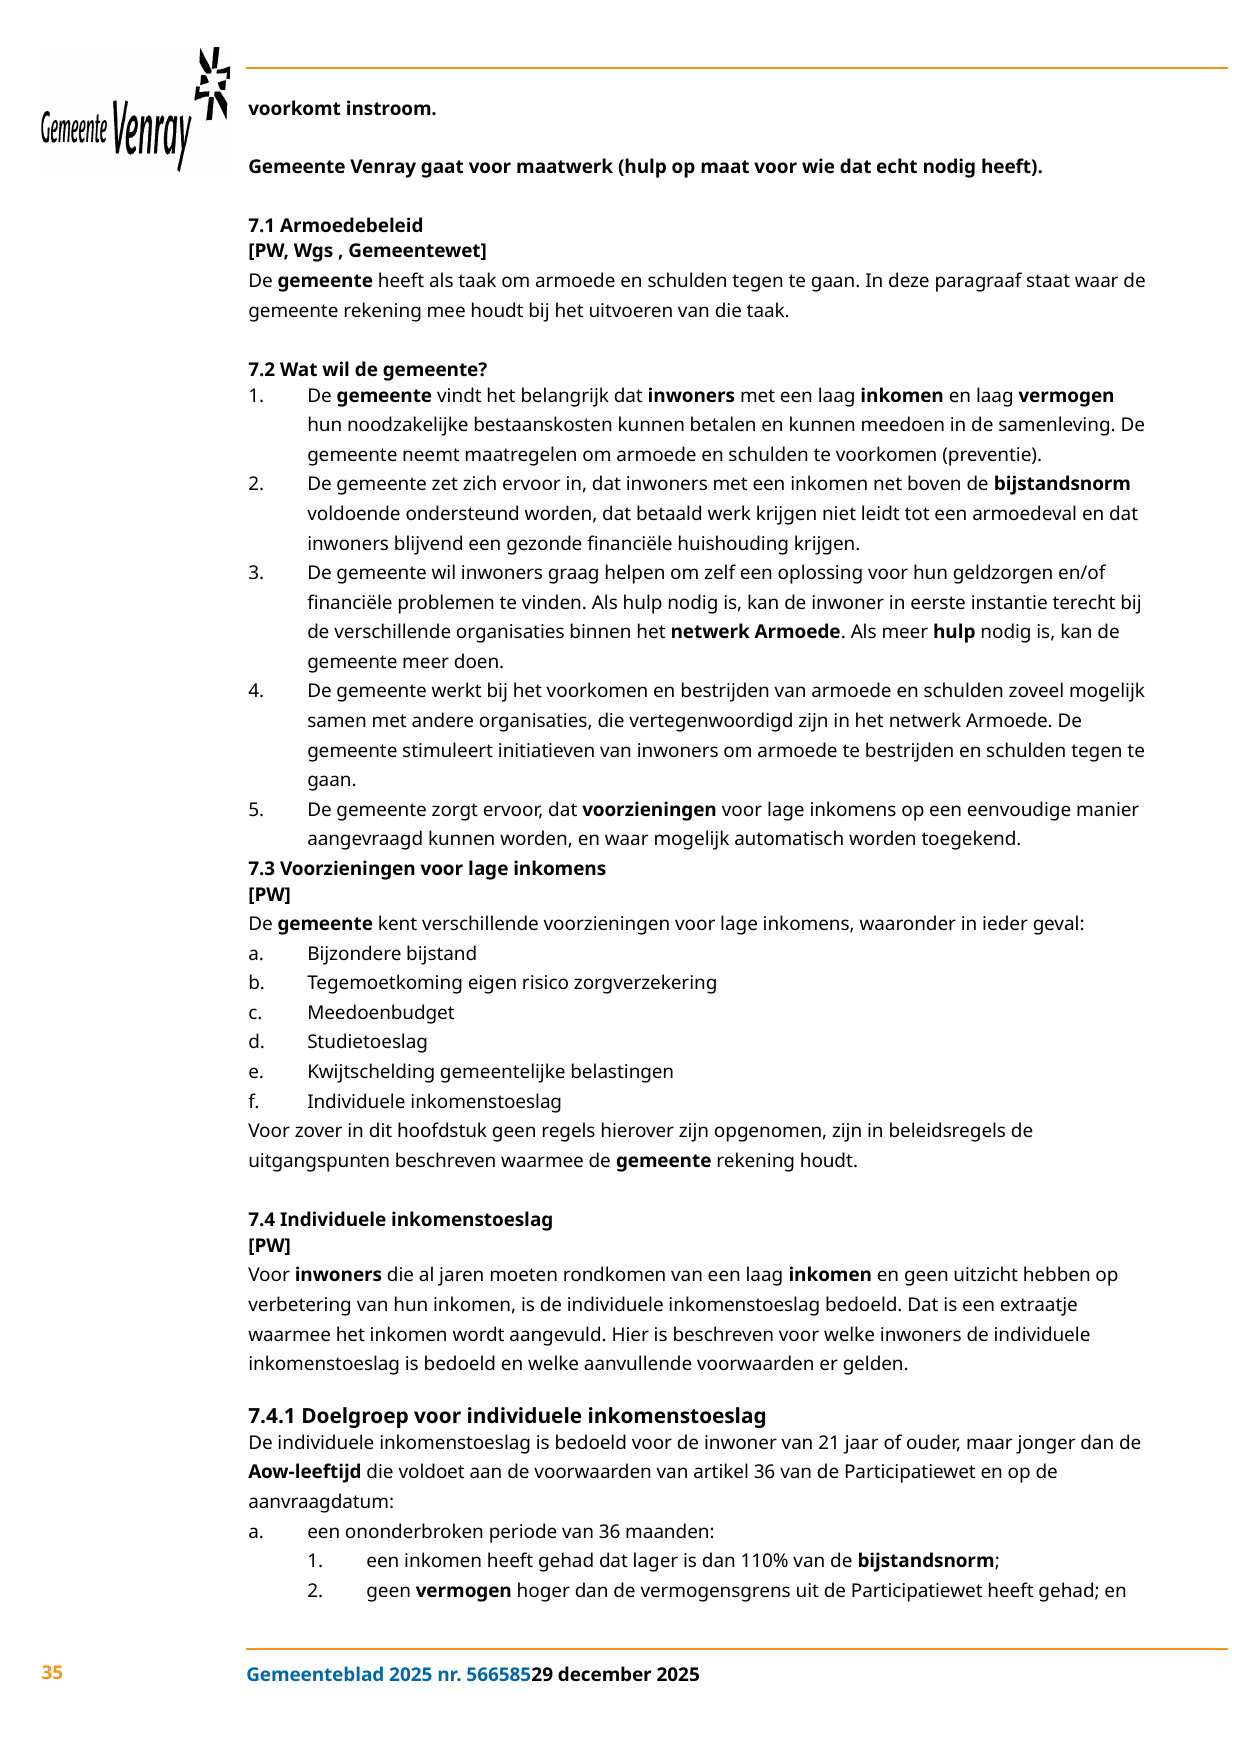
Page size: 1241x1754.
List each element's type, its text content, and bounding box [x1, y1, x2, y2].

text 7.4.1 Doelgroep voor individuele inkomenstoeslag [248, 1401, 1152, 1429]
list Kwijtschelding gemeentelijke belastingen [248, 1058, 1152, 1084]
table_header Gemeente Venray gaat voor maatwerk (hulp op maat voor wie dat echt nodig heeft). [248, 154, 1152, 179]
text [PW] [248, 1232, 1152, 1258]
text 7.3 Voorzieningen voor lage inkomens [248, 855, 1152, 881]
text 7.2 Wat wil de gemeente? [248, 356, 1152, 382]
list Individuele inkomenstoeslag [248, 1088, 1152, 1114]
picture [41, 47, 231, 172]
text [PW] [248, 881, 1152, 907]
list Meedoenbudget [248, 999, 1152, 1025]
list Bijzondere bijstand [248, 940, 1152, 966]
list geen vermogen hoger dan de vermogensgrens uit de Participatiewet heeft gehad; en [307, 1577, 1152, 1603]
text 7.1 Armoedebeleid [248, 212, 1152, 238]
list De gemeente vindt het belangrijk dat inwoners met een laag inkomen en laag vermogen hun noodzakelijke bestaanskosten kunnen betalen en kunnen meedoen in de samenleving. De gemeente neemt maatregelen om armoede en schulden te voorkomen (preventie). [248, 382, 1152, 467]
list De gemeente zet zich ervoor in, dat inwoners met een inkomen net boven de bijstandsnorm voldoende ondersteund worden, dat betaald werk krijgen niet leidt tot een armoedeval en dat inwoners blijvend een gezonde financiële huishouding krijgen. [248, 471, 1152, 555]
list De gemeente zorgt ervoor, dat voorzieningen voor lage inkomens op een eenvoudige manier aangevraagd kunnen worden, en waar mogelijk automatisch worden toegekend. [248, 796, 1152, 851]
text 7.4 Individuele inkomenstoeslag [248, 1206, 1152, 1232]
text De gemeente heeft als taak om armoede en schulden tegen te gaan. In deze paragraaf staat waar de gemeente rekening mee houdt bij het uitvoeren van die taak. [248, 267, 1152, 323]
table_header voorkomt instroom. [248, 95, 1152, 121]
text Voor zover in dit hoofdstuk geen regels hierover zijn opgenomen, zijn in beleidsregels de uitgangspunten beschreven waarmee de gemeente rekening houdt. [248, 1117, 1152, 1173]
text Voor inwoners die al jaren moeten rondkomen van een laag inkomen en geen uitzicht hebben op verbetering van hun inkomen, is de individuele inkomenstoeslag bedoeld. Dat is een extraatje waarmee het inkomen wordt aangevuld. Hier is beschreven voor welke inwoners de individuele inkomenstoeslag is bedoeld en welke aanvullende voorwaarden er gelden. [248, 1262, 1152, 1376]
list Studietoeslag [248, 1029, 1152, 1054]
text De gemeente kent verschillende voorzieningen voor lage inkomens, waaronder in ieder geval: [248, 910, 1152, 936]
list een ononderbroken periode van 36 maanden: [248, 1518, 1152, 1544]
list De gemeente werkt bij het voorkomen en bestrijden van armoede en schulden zoveel mogelijk samen met andere organisaties, die vertegenwoordigd zijn in het netwerk Armoede. De gemeente stimuleert initiatieven van inwoners om armoede te bestrijden en schulden tegen te gaan. [248, 678, 1152, 792]
text De individuele inkomenstoeslag is bedoeld voor de inwoner van 21 jaar of ouder, maar jonger dan de Aow-leeftijd die voldoet aan de voorwaarden van artikel 36 van de Participatiewet en op de aanvraagdatum: [248, 1429, 1152, 1514]
list Tegemoetkoming eigen risico zorgverzekering [248, 969, 1152, 995]
list De gemeente wil inwoners graag helpen om zelf een oplossing voor hun geldzorgen en/of financiële problemen te vinden. Als hulp nodig is, kan de inwoner in eerste instantie terecht bij de verschillende organisaties binnen het netwerk Armoede. Als meer hulp nodig is, kan de gemeente meer doen. [248, 559, 1152, 674]
list een inkomen heeft gehad dat lager is dan 110% van de bijstandsnorm; [307, 1547, 1152, 1573]
text [PW, Wgs , Gemeentewet] [248, 238, 1152, 263]
